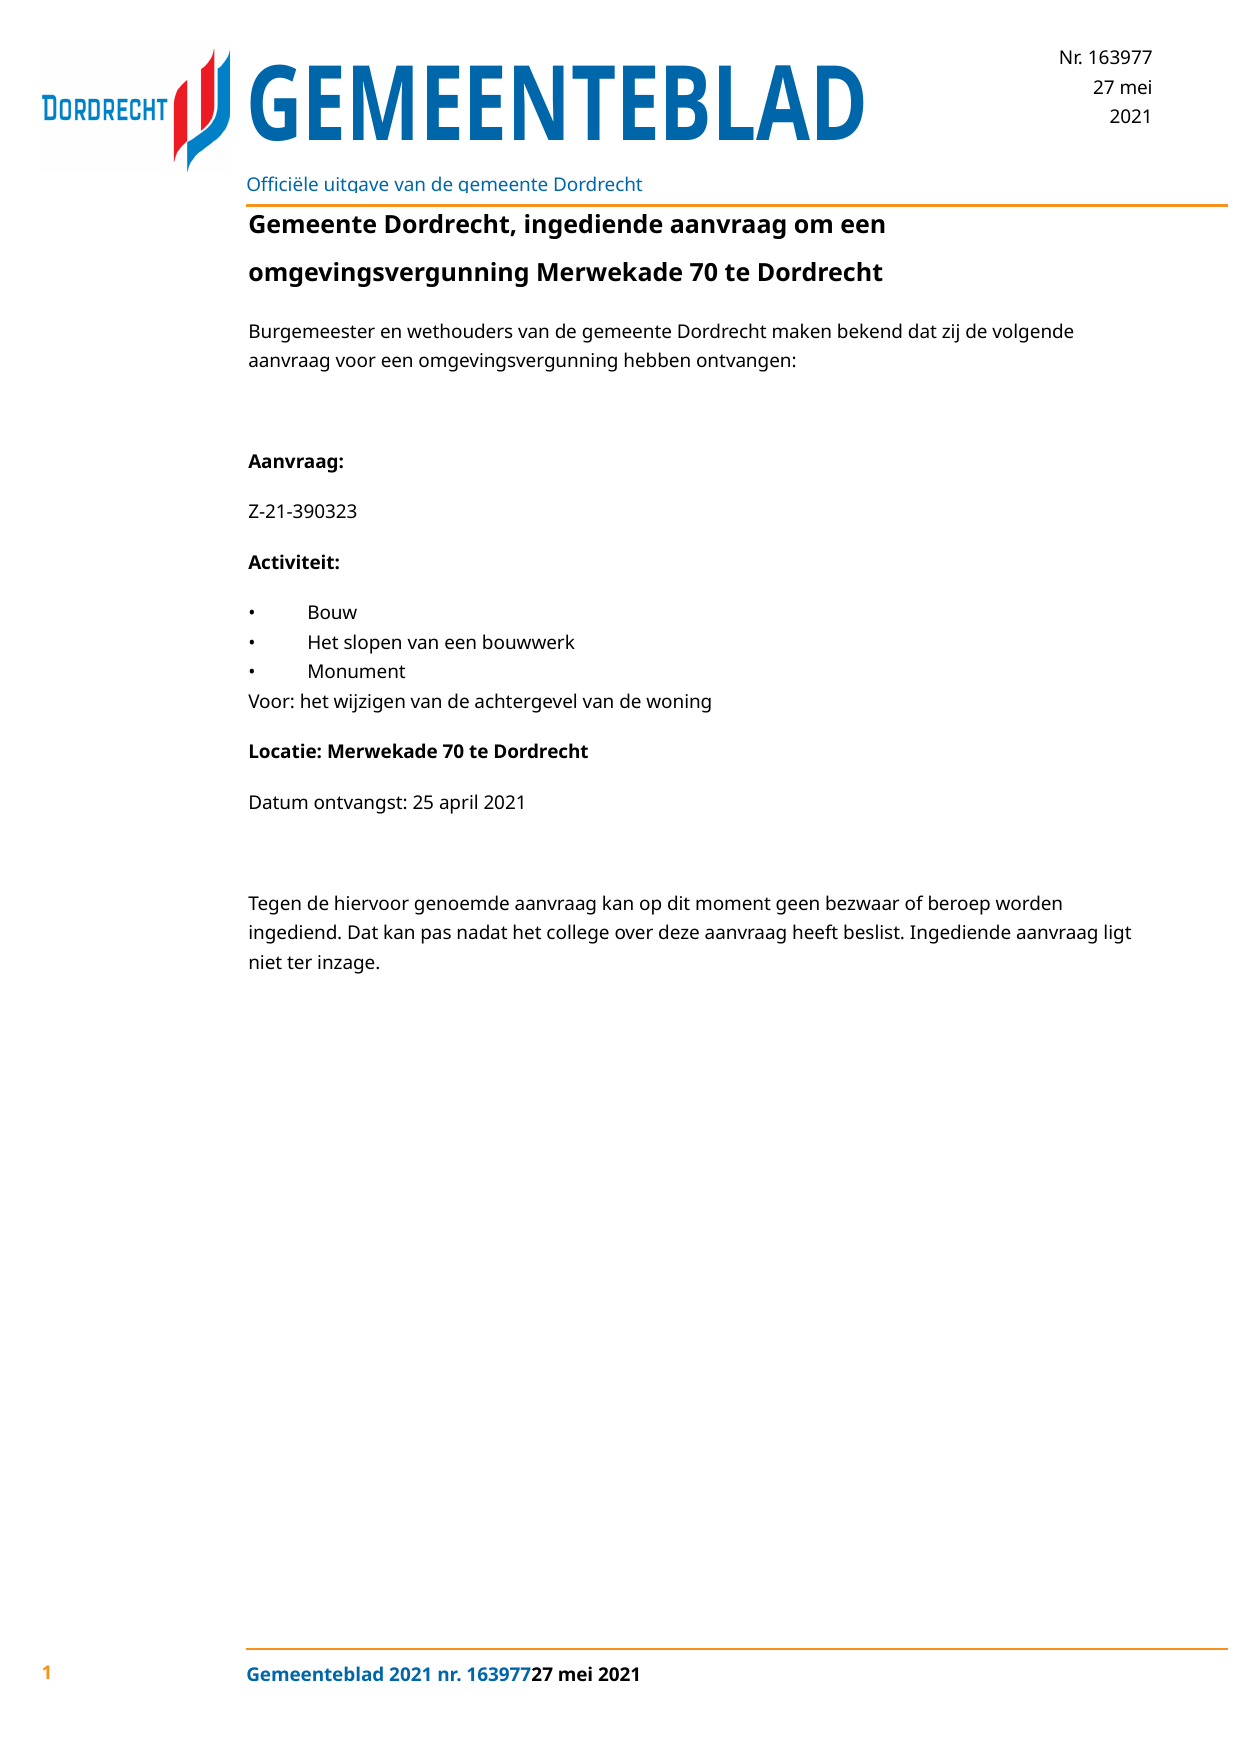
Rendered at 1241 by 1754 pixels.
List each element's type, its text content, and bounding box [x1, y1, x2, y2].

text Gemeente Dordrecht, ingediende aanvraag om een omgevingsvergunning Merwekade 70 te Dordrecht [248, 207, 1152, 288]
text Voor: het wijzigen van de achtergevel van de woning [248, 688, 1152, 714]
list Bouw [248, 599, 1152, 625]
text Tegen de hiervoor genoemde aanvraag kan op dit moment geen bezwaar of beroep worden ingediend. Dat kan pas nadat het college over deze aanvraag heeft beslist. Ingediende aanvraag ligt niet ter inzage. [248, 890, 1152, 975]
list Monument [248, 659, 1152, 684]
list Het slopen van een bouwwerk [248, 629, 1152, 655]
text Locatie: Merwekade 70 te Dordrecht [248, 739, 1152, 764]
text Burgemeester en wethouders van de gemeente Dordrecht maken bekend dat zij de volgende aanvraag voor een omgevingsvergunning hebben ontvangen: [248, 318, 1152, 373]
text Activiteit: [248, 549, 1152, 575]
text Aanvraag: [248, 448, 1152, 474]
text Z-21-390323 [248, 499, 1152, 524]
text Datum ontvangst: 25 april 2021 [248, 789, 1152, 815]
picture [41, 47, 231, 172]
